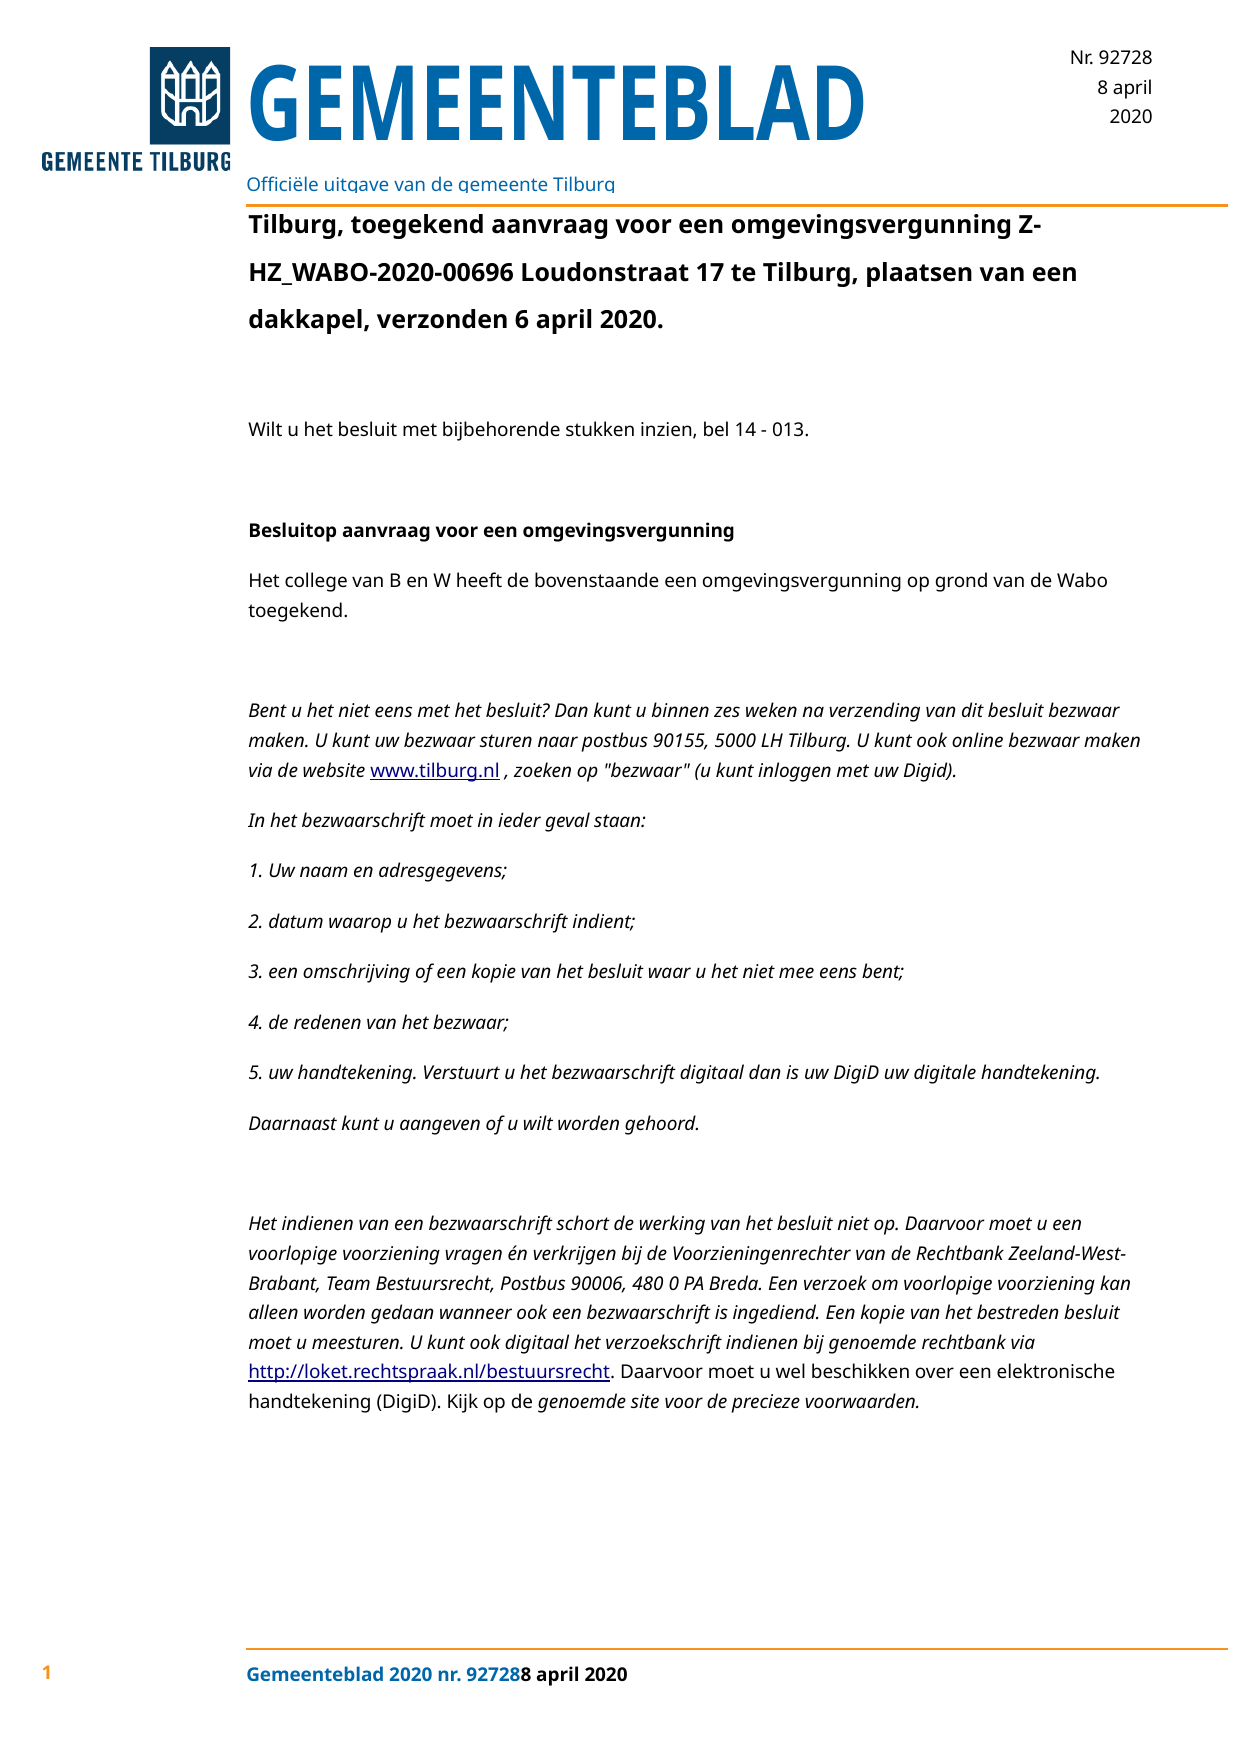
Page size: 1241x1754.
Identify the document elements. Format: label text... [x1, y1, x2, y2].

text Besluitop aanvraag voor een omgevingsvergunning [248, 517, 1152, 542]
text In het bezwaarschrift moet in ieder geval staan: [248, 807, 1152, 833]
text 2. datum waarop u het bezwaarschrift indient; [248, 908, 1152, 934]
text 3. een omschrijving of een kopie van het besluit waar u het niet mee eens bent; [248, 958, 1152, 984]
picture [41, 47, 231, 172]
text Wilt u het besluit met bijbehorende stukken inzien, bel 14 - 013. [248, 416, 1152, 442]
text 5. uw handtekening. Verstuurt u het bezwaarschrift digitaal dan is uw DigiD uw digitale handtekening. [248, 1059, 1152, 1085]
text 1. Uw naam en adresgegevens; [248, 858, 1152, 883]
text Daarnaast kunt u aangeven of u wilt worden gehoord. [248, 1110, 1152, 1135]
text Bent u het niet eens met het besluit? Dan kunt u binnen zes weken na verzending van dit besluit bezwaar maken. U kunt uw bezwaar sturen naar postbus 90155, 5000 LH Tilburg. U kunt ook online bezwaar maken via de website www.tilburg.nl , zoeken op "bezwaar" (u kunt inloggen met uw Digid). [248, 698, 1152, 782]
text Tilburg, toegekend aanvraag voor een omgevingsvergunning Z-HZ_WABO-2020-00696 Loudonstraat 17 te Tilburg, plaatsen van een dakkapel, verzonden 6 april 2020. [248, 207, 1152, 336]
text Het college van B en W heeft de bovenstaande een omgevingsvergunning op grond van de Wabo toegekend. [248, 567, 1152, 622]
text 4. de redenen van het bezwaar; [248, 1009, 1152, 1034]
text Het indienen van een bezwaarschrift schort de werking van het besluit niet op. Daarvoor moet u een voorlopige voorziening vragen én verkrijgen bij de Voorzieningenrechter van de Rechtbank Zeeland-West-Brabant, Team Bestuursrecht, Postbus 90006, 480 0 PA Breda. Een verzoek om voorlopige voorziening kan alleen worden gedaan wanneer ook een bezwaarschrift is ingediend. Een kopie van het bestreden besluit moet u meesturen. U kunt ook digitaal het verzoekschrift indienen bij genoemde rechtbank via http://loket.rechtspraak.nl/bestuursrecht. Daarvoor moet u wel beschikken over een elektronische handtekening (DigiD). Kijk op de genoemde site voor de precieze voorwaarden. [248, 1211, 1152, 1414]
